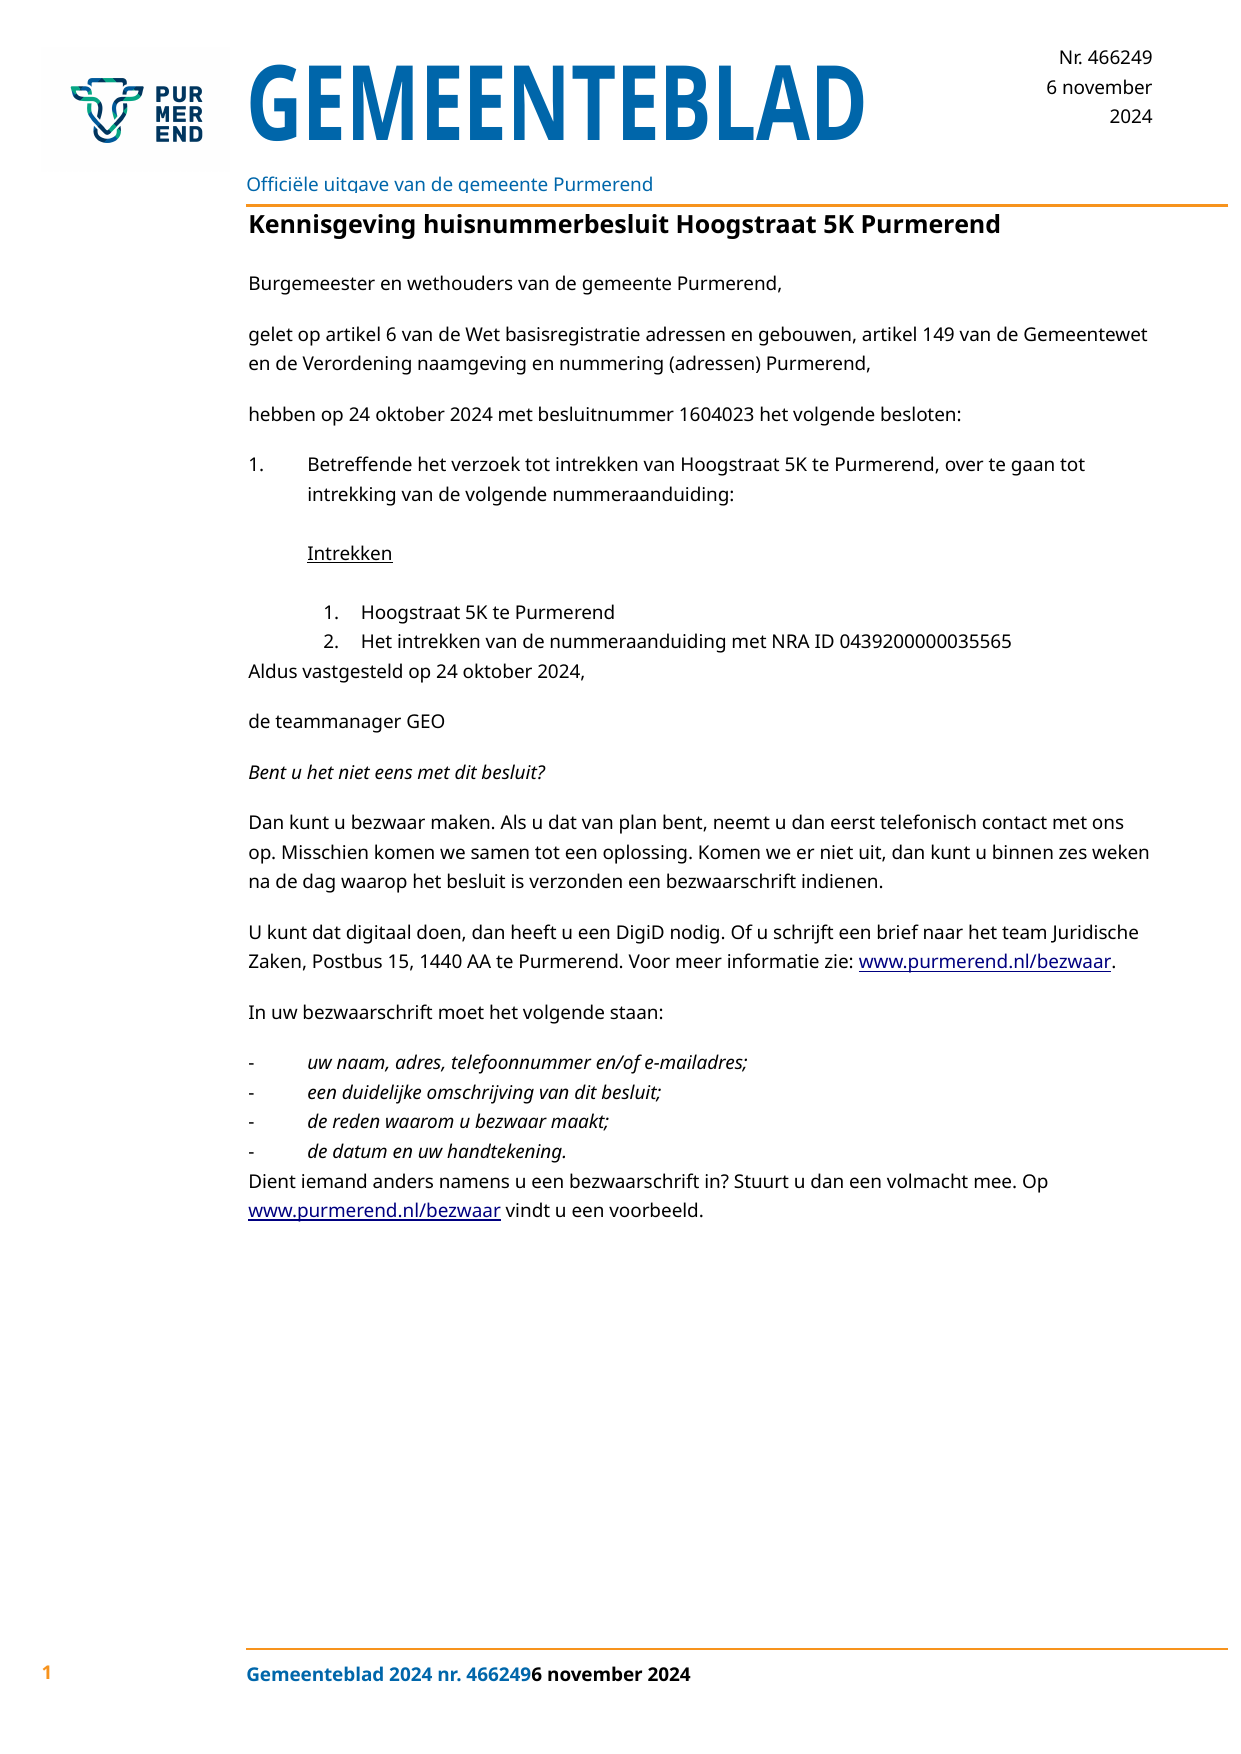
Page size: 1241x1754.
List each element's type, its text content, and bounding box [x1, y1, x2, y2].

list uw naam, adres, telefoonnummer en/of e-mailadres; [248, 1049, 1152, 1075]
text hebben op 24 oktober 2024 met besluitnummer 1604023 het volgende besloten: [248, 401, 1152, 426]
text de teammanager GEO [248, 709, 1152, 734]
text U kunt dat digitaal doen, dan heeft u een DigiD nodig. Of u schrijft een brief naar het team Juridische Zaken, Postbus 15, 1440 AA te Purmerend. Voor meer informatie zie: www.purmerend.nl/bezwaar. [248, 919, 1152, 974]
text Aldus vastgesteld op 24 oktober 2024, [248, 658, 1152, 684]
text Dient iemand anders namens u een bezwaarschrift in? Stuurt u dan een volmacht mee. Op www.purmerend.nl/bezwaar vindt u een voorbeeld. [248, 1168, 1152, 1223]
text Kennisgeving huisnummerbesluit Hoogstraat 5K Purmerend [248, 207, 1152, 241]
list de reden waarom u bezwaar maakt; [248, 1109, 1152, 1134]
text Burgemeester en wethouders van de gemeente Purmerend, [248, 270, 1152, 296]
list Betreffende het verzoek tot intrekken van Hoogstraat 5K te Purmerend, over te gaan tot intrekking van de volgende nummeraanduiding: [248, 451, 1152, 506]
list Intrekken [248, 540, 1152, 566]
list een duidelijke omschrijving van dit besluit; [248, 1079, 1152, 1105]
text Bent u het niet eens met dit besluit? [248, 759, 1152, 785]
list de datum en uw handtekening. [248, 1138, 1152, 1164]
text Dan kunt u bezwaar maken. Als u dat van plan bent, neemt u dan eerst telefonisch contact met ons op. Misschien komen we samen tot een oplossing. Komen we er niet uit, dan kunt u binnen zes weken na de dag waarop het besluit is verzonden een bezwaarschrift indienen. [248, 809, 1152, 894]
list Het intrekken van de nummeraanduiding met NRA ID 0439200000035565 [323, 629, 1152, 654]
picture [41, 47, 231, 172]
list Hoogstraat 5K te Purmerend [323, 599, 1152, 625]
text gelet op artikel 6 van de Wet basisregistratie adressen en gebouwen, artikel 149 van de Gemeentewet en de Verordening naamgeving en nummering (adressen) Purmerend, [248, 321, 1152, 376]
text In uw bezwaarschrift moet het volgende staan: [248, 999, 1152, 1025]
